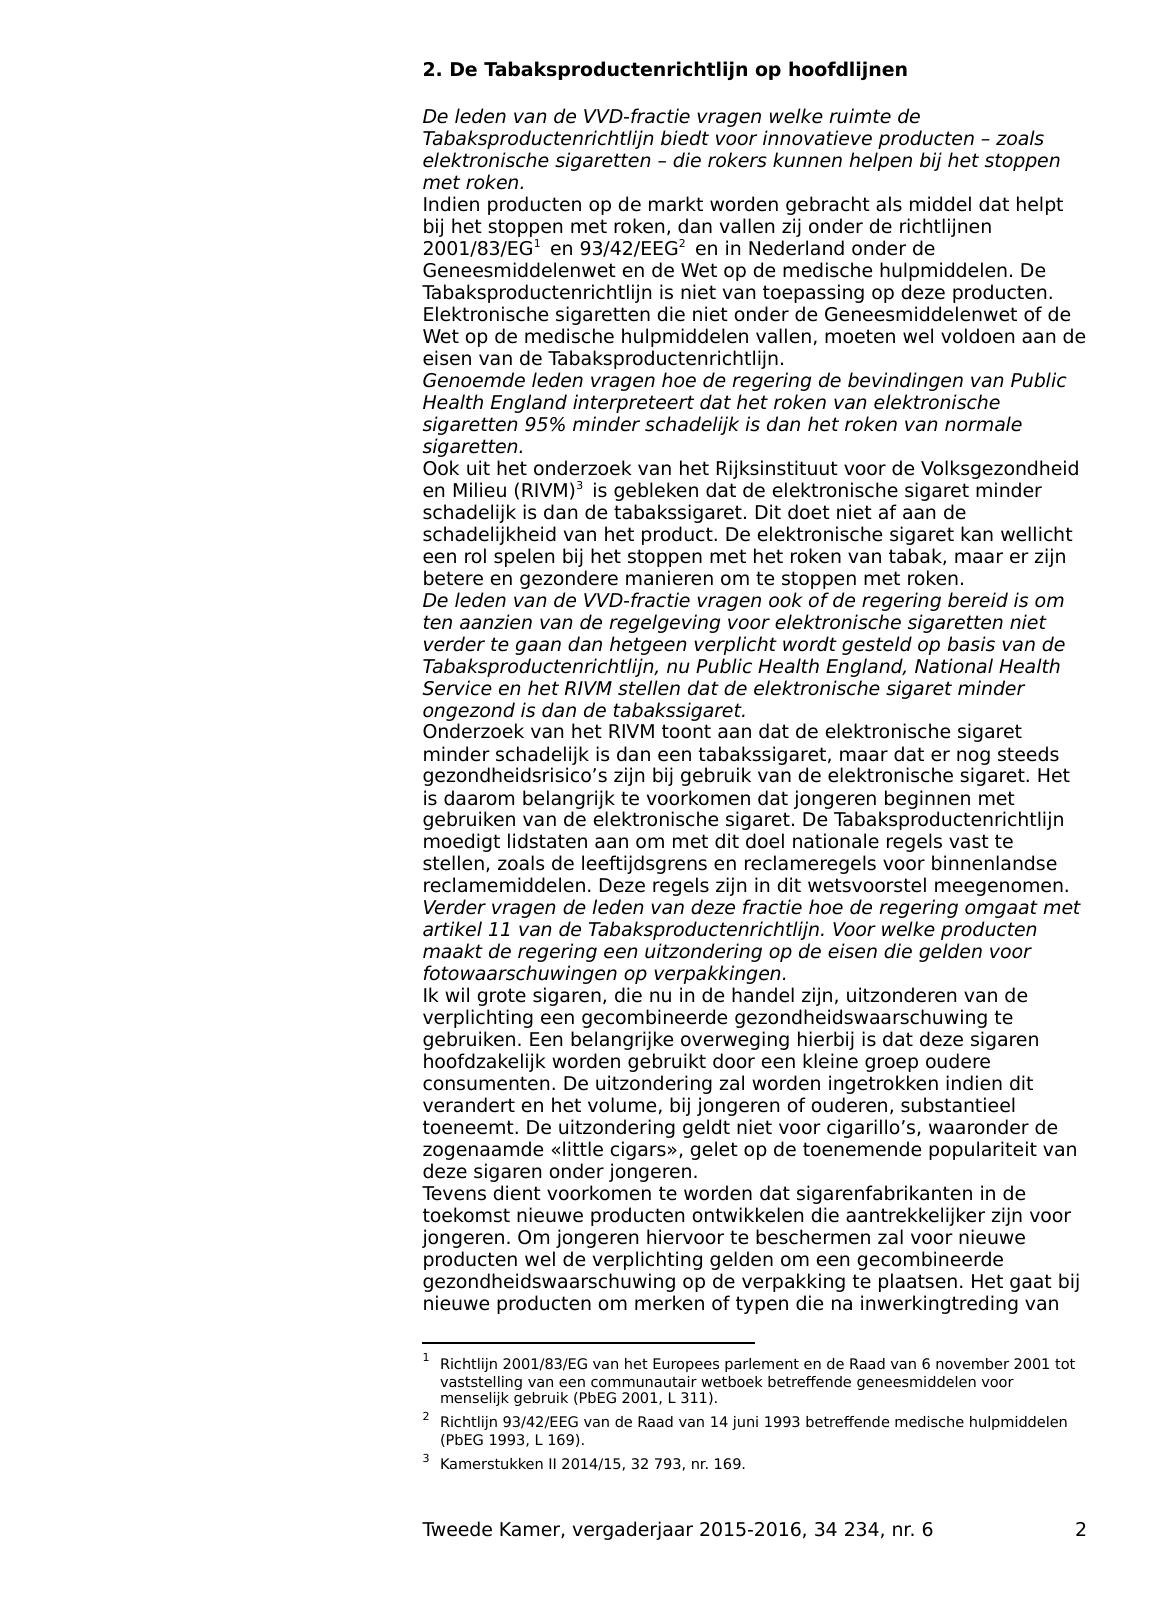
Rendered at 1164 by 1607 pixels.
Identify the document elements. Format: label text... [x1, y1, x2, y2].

text Onderzoek van het RIVM toont aan dat de elektronische sigaret minder schadelijk is dan een tabakssigaret, maar dat er nog steeds gezondheidsrisico’s zijn bij gebruik van de elektronische sigaret. Het is daarom belangrijk te voorkomen dat jongeren beginnen met gebruiken van de elektronische sigaret. De Tabaksproductenrichtlijn moedigt lidstaten aan om met dit doel nationale regels vast te stellen, zoals de leeftijdsgrens en reclameregels voor binnenlandse reclamemiddelen. Deze regels zijn in dit wetsvoorstel meegenomen. [422, 721, 1087, 897]
text Indien producten op de markt worden gebracht als middel dat helpt bij het stoppen met roken, dan vallen zij onder de richtlijnen 2001/83/EG en 93/42/EEG en in Nederland onder de Geneesmiddelenwet en de Wet op de medische hulpmiddelen. De Tabaksproductenrichtlijn is niet van toepassing op deze producten. Elektronische sigaretten die niet onder de Geneesmiddelenwet of de Wet op de medische hulpmiddelen vallen, moeten wel voldoen aan de eisen van de Tabaksproductenrichtlijn. [422, 194, 1087, 370]
text Verder vragen de leden van deze fractie hoe de regering omgaat met artikel 11 van de Tabaksproductenrichtlijn. Voor welke producten maakt de regering een uitzondering op de eisen die gelden voor fotowaarschuwingen op verpakkingen. [422, 897, 1087, 985]
text Ik wil grote sigaren, die nu in de handel zijn, uitzonderen van de verplichting een gecombineerde gezondheidswaarschuwing te gebruiken. Een belangrijke overweging hierbij is dat deze sigaren hoofdzakelijk worden gebruikt door een kleine groep oudere consumenten. De uitzondering zal worden ingetrokken indien dit verandert en het volume, bij jongeren of ouderen, substantieel toeneemt. De uitzondering geldt niet voor cigarillo’s, waaronder de zogenaamde «little cigars», gelet op de toenemende populariteit van deze sigaren onder jongeren. [422, 985, 1087, 1183]
text Kamerstukken II 2014/15, 32 793, nr. 169. [422, 1452, 1087, 1474]
text De leden van de VVD-fractie vragen ook of de regering bereid is om ten aanzien van de regelgeving voor elektronische sigaretten niet verder te gaan dan hetgeen verplicht wordt gesteld op basis van de Tabaksproductenrichtlijn, nu Public Health England, National Health Service en het RIVM stellen dat de elektronische sigaret minder ongezond is dan de tabakssigaret. [422, 589, 1087, 721]
text Tevens dient voorkomen te worden dat sigarenfabrikanten in de toekomst nieuwe producten ontwikkelen die aantrekkelijker zijn voor jongeren. Om jongeren hiervoor te beschermen zal voor nieuwe producten wel de verplichting gelden om een gecombineerde gezondheidswaarschuwing op de verpakking te plaatsen. Het gaat bij nieuwe producten om merken of typen die na inwerkingtreding van [422, 1183, 1087, 1315]
text Richtlijn 2001/83/EG van het Europees parlement en de Raad van 6 november 2001 tot vaststelling van een communautair wetboek betreffende geneesmiddelen voor menselijk gebruik (PbEG 2001, L 311). [422, 1352, 1087, 1407]
text Genoemde leden vragen hoe de regering de bevindingen van Public Health England interpreteert dat het roken van elektronische sigaretten 95% minder schadelijk is dan het roken van normale sigaretten. [422, 370, 1087, 458]
text Richtlijn 93/42/EEG van de Raad van 14 juni 1993 betreffende medische hulpmiddelen (PbEG 1993, L 169). [422, 1410, 1087, 1449]
text Ook uit het onderzoek van het Rijksinstituut voor de Volksgezondheid en Milieu (RIVM) is gebleken dat de elektronische sigaret minder schadelijk is dan de tabakssigaret. Dit doet niet af aan de schadelijkheid van het product. De elektronische sigaret kan wellicht een rol spelen bij het stoppen met het roken van tabak, maar er zijn betere en gezondere manieren om te stoppen met roken. [422, 458, 1087, 589]
subtitle 2. De Tabaksproductenrichtlijn op hoofdlijnen [422, 59, 1087, 81]
text De leden van de VVD-fractie vragen welke ruimte de Tabaksproductenrichtlijn biedt voor innovatieve producten – zoals elektronische sigaretten – die rokers kunnen helpen bij het stoppen met roken. [422, 106, 1087, 194]
